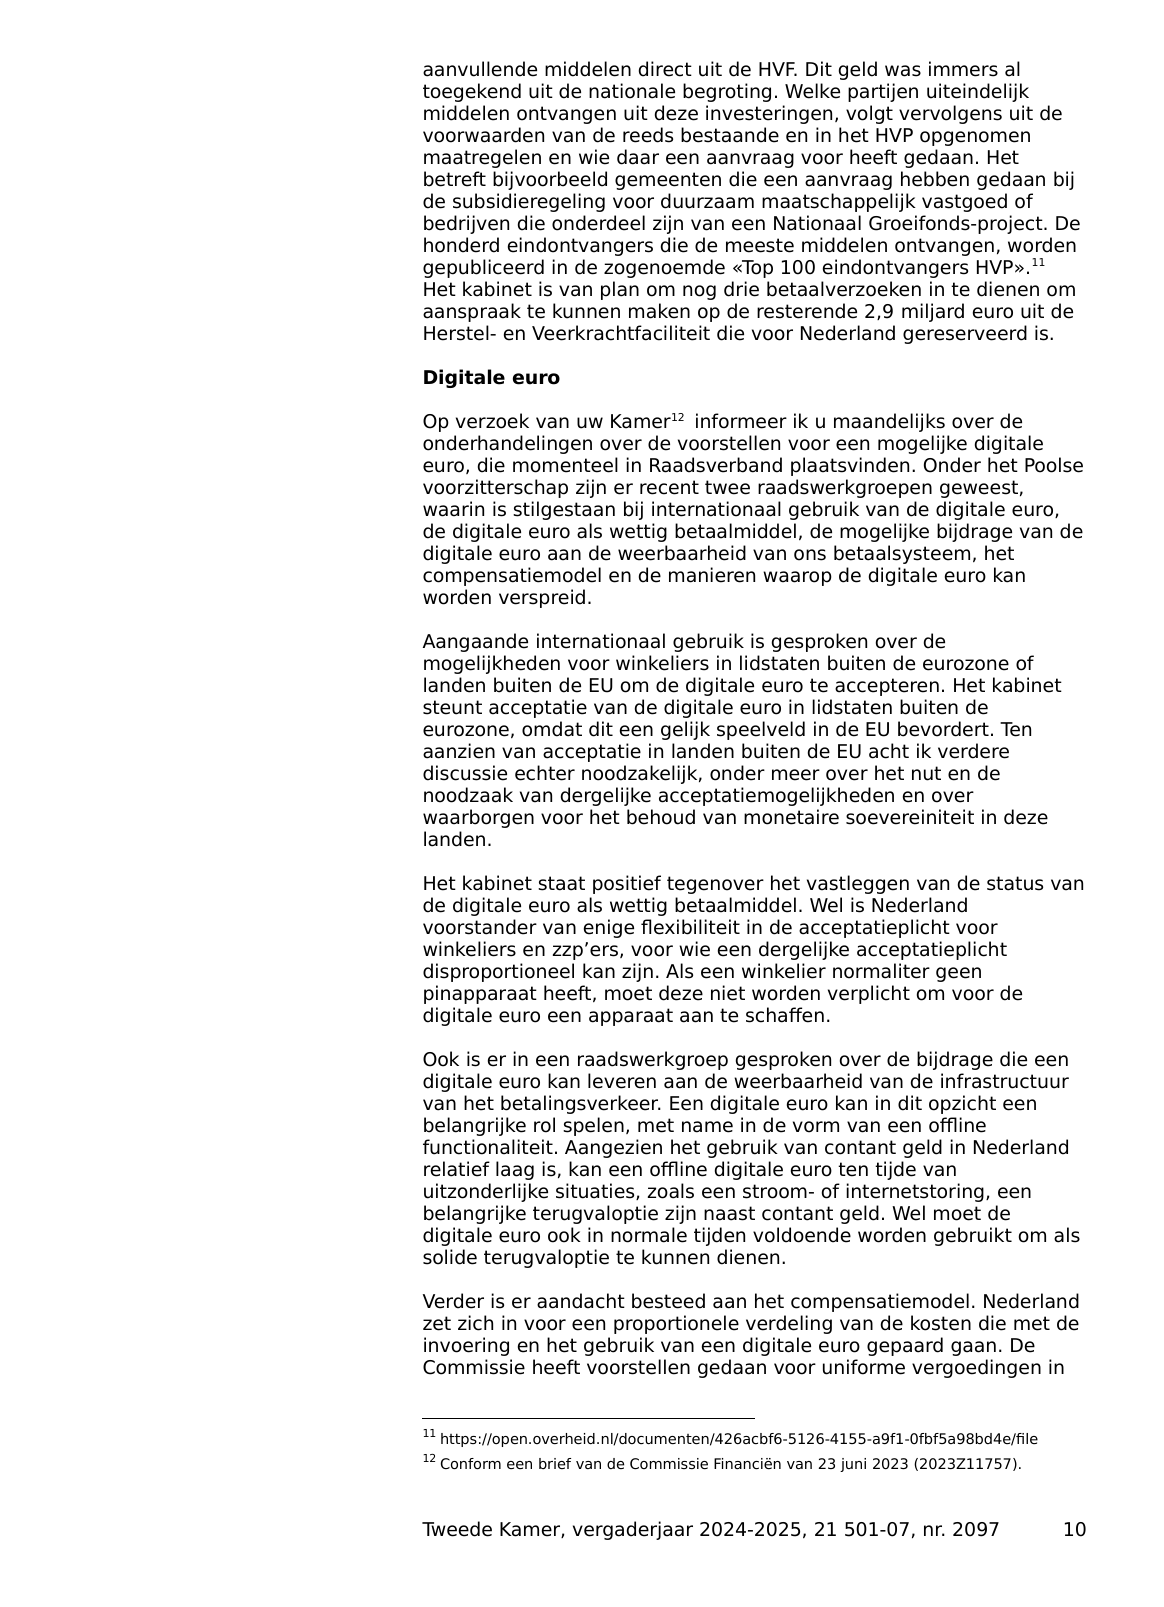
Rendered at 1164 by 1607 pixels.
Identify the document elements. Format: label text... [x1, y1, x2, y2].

text Aangaande internationaal gebruik is gesproken over de mogelijkheden voor winkeliers in lidstaten buiten de eurozone of landen buiten de EU om de digitale euro te accepteren. Het kabinet steunt acceptatie van de digitale euro in lidstaten buiten de eurozone, omdat dit een gelijk speelveld in de EU bevordert. Ten aanzien van acceptatie in landen buiten de EU acht ik verdere discussie echter noodzakelijk, onder meer over het nut en de noodzaak van dergelijke acceptatiemogelijkheden en over waarborgen voor het behoud van monetaire soevereiniteit in deze landen. [422, 631, 1087, 851]
text https://open.overheid.nl/documenten/426acbf6-5126-4155-a9f1-0fbf5a98bd4e/file [422, 1427, 1087, 1449]
text Ook is er in een raadswerkgroep gesproken over de bijdrage die een digitale euro kan leveren aan de weerbaarheid van de infrastructuur van het betalingsverkeer. Een digitale euro kan in dit opzicht een belangrijke rol spelen, met name in de vorm van een offline functionaliteit. Aangezien het gebruik van contant geld in Nederland relatief laag is, kan een offline digitale euro ten tijde van uitzonderlijke situaties, zoals een stroom- of internetstoring, een belangrijke terugvaloptie zijn naast contant geld. Wel moet de digitale euro ook in normale tijden voldoende worden gebruikt om als solide terugvaloptie te kunnen dienen. [422, 1049, 1087, 1269]
text Het kabinet is van plan om nog drie betaalverzoeken in te dienen om aanspraak te kunnen maken op de resterende 2,9 miljard euro uit de Herstel- en Veerkrachtfaciliteit die voor Nederland gereserveerd is. [422, 279, 1087, 345]
text aanvullende middelen direct uit de HVF. Dit geld was immers al toegekend uit de nationale begroting. Welke partijen uiteindelijk middelen ontvangen uit deze investeringen, volgt vervolgens uit de voorwaarden van de reeds bestaande en in het HVP opgenomen maatregelen en wie daar een aanvraag voor heeft gedaan. Het betreft bijvoorbeeld gemeenten die een aanvraag hebben gedaan bij de subsidieregeling voor duurzaam maatschappelijk vastgoed of bedrijven die onderdeel zijn van een Nationaal Groeifonds-project. De honderd eindontvangers die de meeste middelen ontvangen, worden gepubliceerd in de zogenoemde «Top 100 eindontvangers HVP». [422, 59, 1087, 279]
text Conform een brief van de Commissie Financiën van 23 juni 2023 (2023Z11757). [422, 1452, 1087, 1474]
subtitle Digitale euro [422, 367, 1087, 389]
text Het kabinet staat positief tegenover het vastleggen van de status van de digitale euro als wettig betaalmiddel. Wel is Nederland voorstander van enige flexibiliteit in de acceptatieplicht voor winkeliers en zzp’ers, voor wie een dergelijke acceptatieplicht disproportioneel kan zijn. Als een winkelier normaliter geen pinapparaat heeft, moet deze niet worden verplicht om voor de digitale euro een apparaat aan te schaffen. [422, 873, 1087, 1027]
text Verder is er aandacht besteed aan het compensatiemodel. Nederland zet zich in voor een proportionele verdeling van de kosten die met de invoering en het gebruik van een digitale euro gepaard gaan. De Commissie heeft voorstellen gedaan voor uniforme vergoedingen in [422, 1291, 1087, 1379]
text Op verzoek van uw Kamer informeer ik u maandelijks over de onderhandelingen over de voorstellen voor een mogelijke digitale euro, die momenteel in Raadsverband plaatsvinden. Onder het Poolse voorzitterschap zijn er recent twee raadswerkgroepen geweest, waarin is stilgestaan bij internationaal gebruik van de digitale euro, de digitale euro als wettig betaalmiddel, de mogelijke bijdrage van de digitale euro aan de weerbaarheid van ons betaalsysteem, het compensatiemodel en de manieren waarop de digitale euro kan worden verspreid. [422, 411, 1087, 609]
